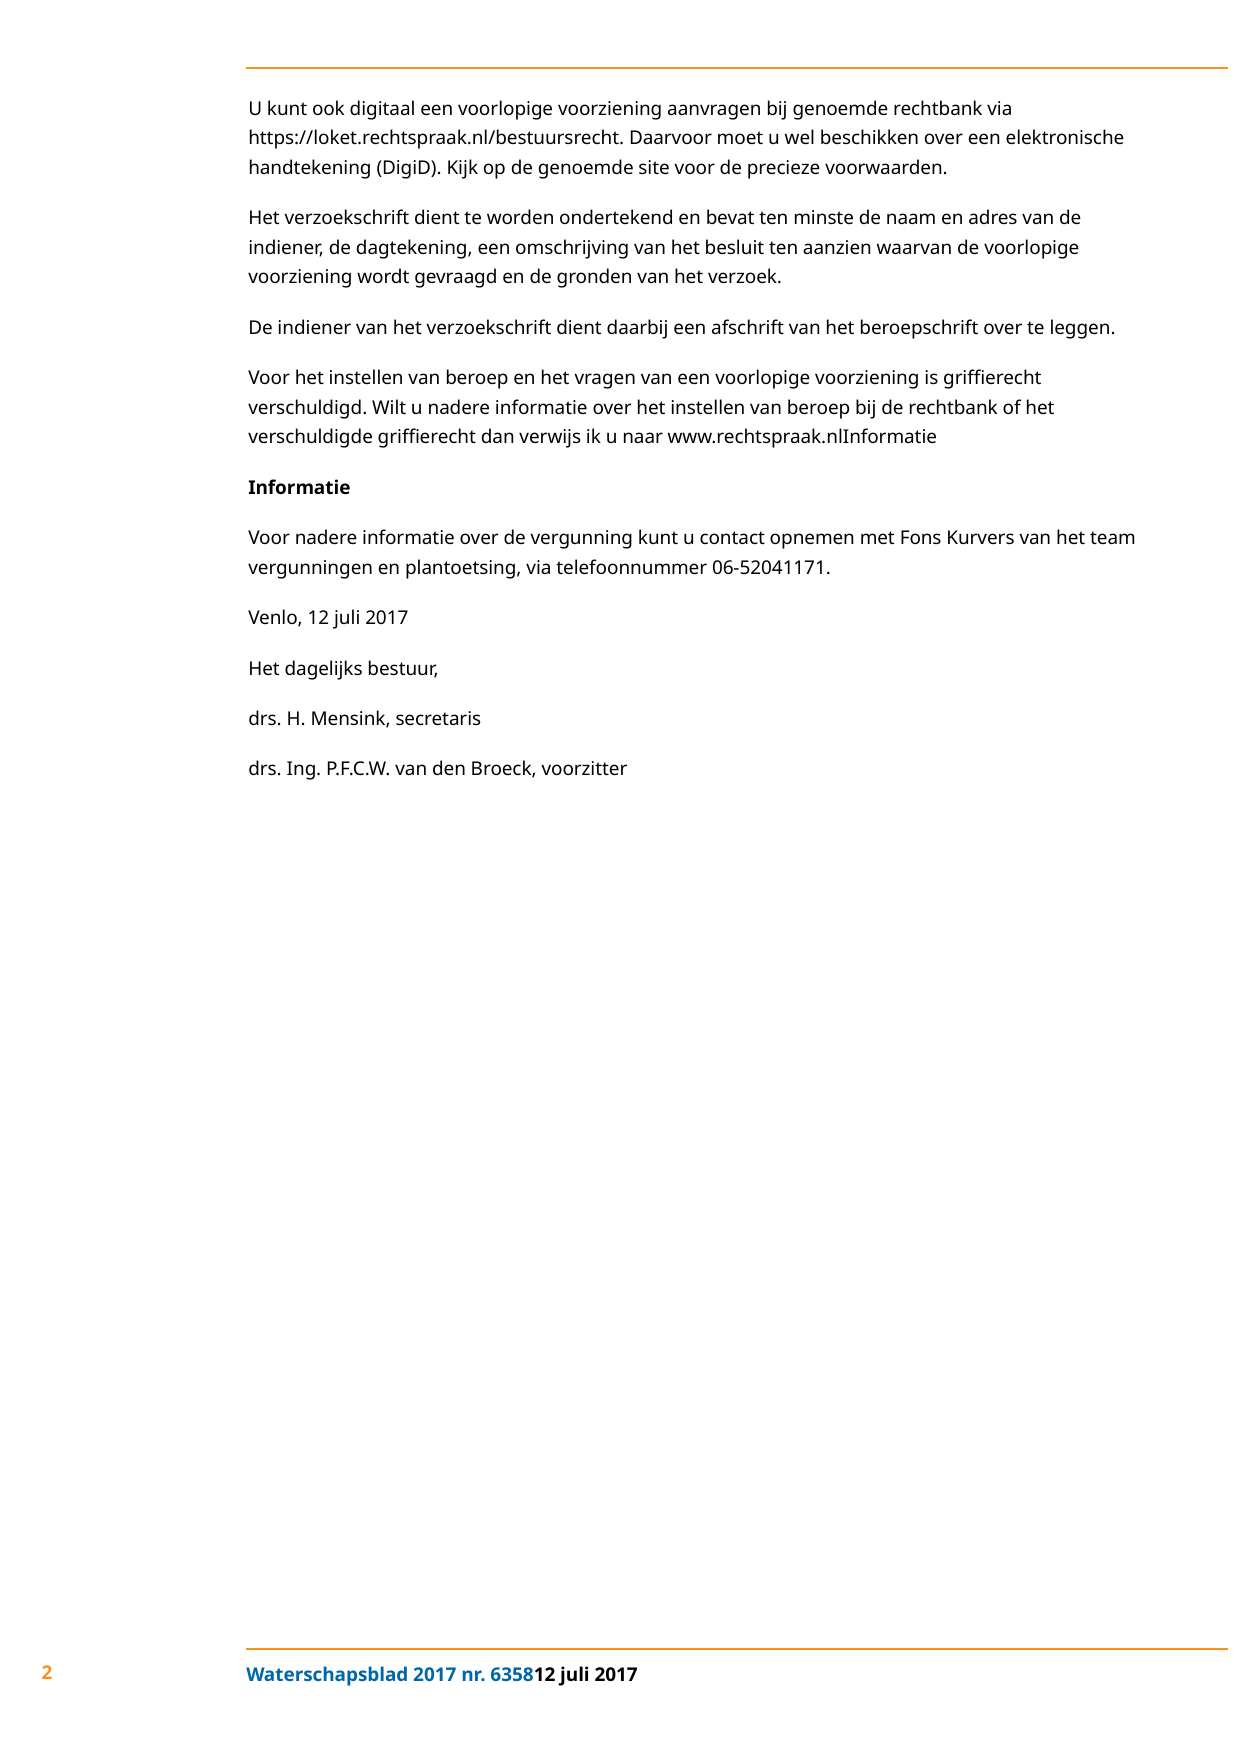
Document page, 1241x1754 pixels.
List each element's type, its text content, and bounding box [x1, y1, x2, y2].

text drs. Ing. P.F.C.W. van den Broeck, voorzitter [248, 756, 1152, 781]
text De indiener van het verzoekschrift dient daarbij een afschrift van het beroepschrift over te leggen. [248, 314, 1152, 340]
picture [41, 47, 231, 172]
text U kunt ook digitaal een voorlopige voorziening aanvragen bij genoemde rechtbank via https://loket.rechtspraak.nl/bestuursrecht. Daarvoor moet u wel beschikken over een elektronische handtekening (DigiD). Kijk op de genoemde site voor de precieze voorwaarden. [248, 95, 1152, 180]
text Venlo, 12 juli 2017 [248, 604, 1152, 630]
text drs. H. Mensink, secretaris [248, 705, 1152, 731]
text Informatie [248, 474, 1152, 500]
text Voor nadere informatie over de vergunning kunt u contact opnemen met Fons Kurvers van het team vergunningen en plantoetsing, via telefoonnummer 06-52041171. [248, 524, 1152, 580]
text Voor het instellen van beroep en het vragen van een voorlopige voorziening is griffierecht verschuldigd. Wilt u nadere informatie over het instellen van beroep bij de rechtbank of het verschuldigde griffierecht dan verwijs ik u naar www.rechtspraak.nlInformatie [248, 364, 1152, 449]
text Het verzoekschrift dient te worden ondertekend en bevat ten minste de naam en adres van de indiener, de dagtekening, een omschrijving van het besluit ten aanzien waarvan de voorlopige voorziening wordt gevraagd en de gronden van het verzoek. [248, 204, 1152, 289]
text Het dagelijks bestuur, [248, 655, 1152, 681]
